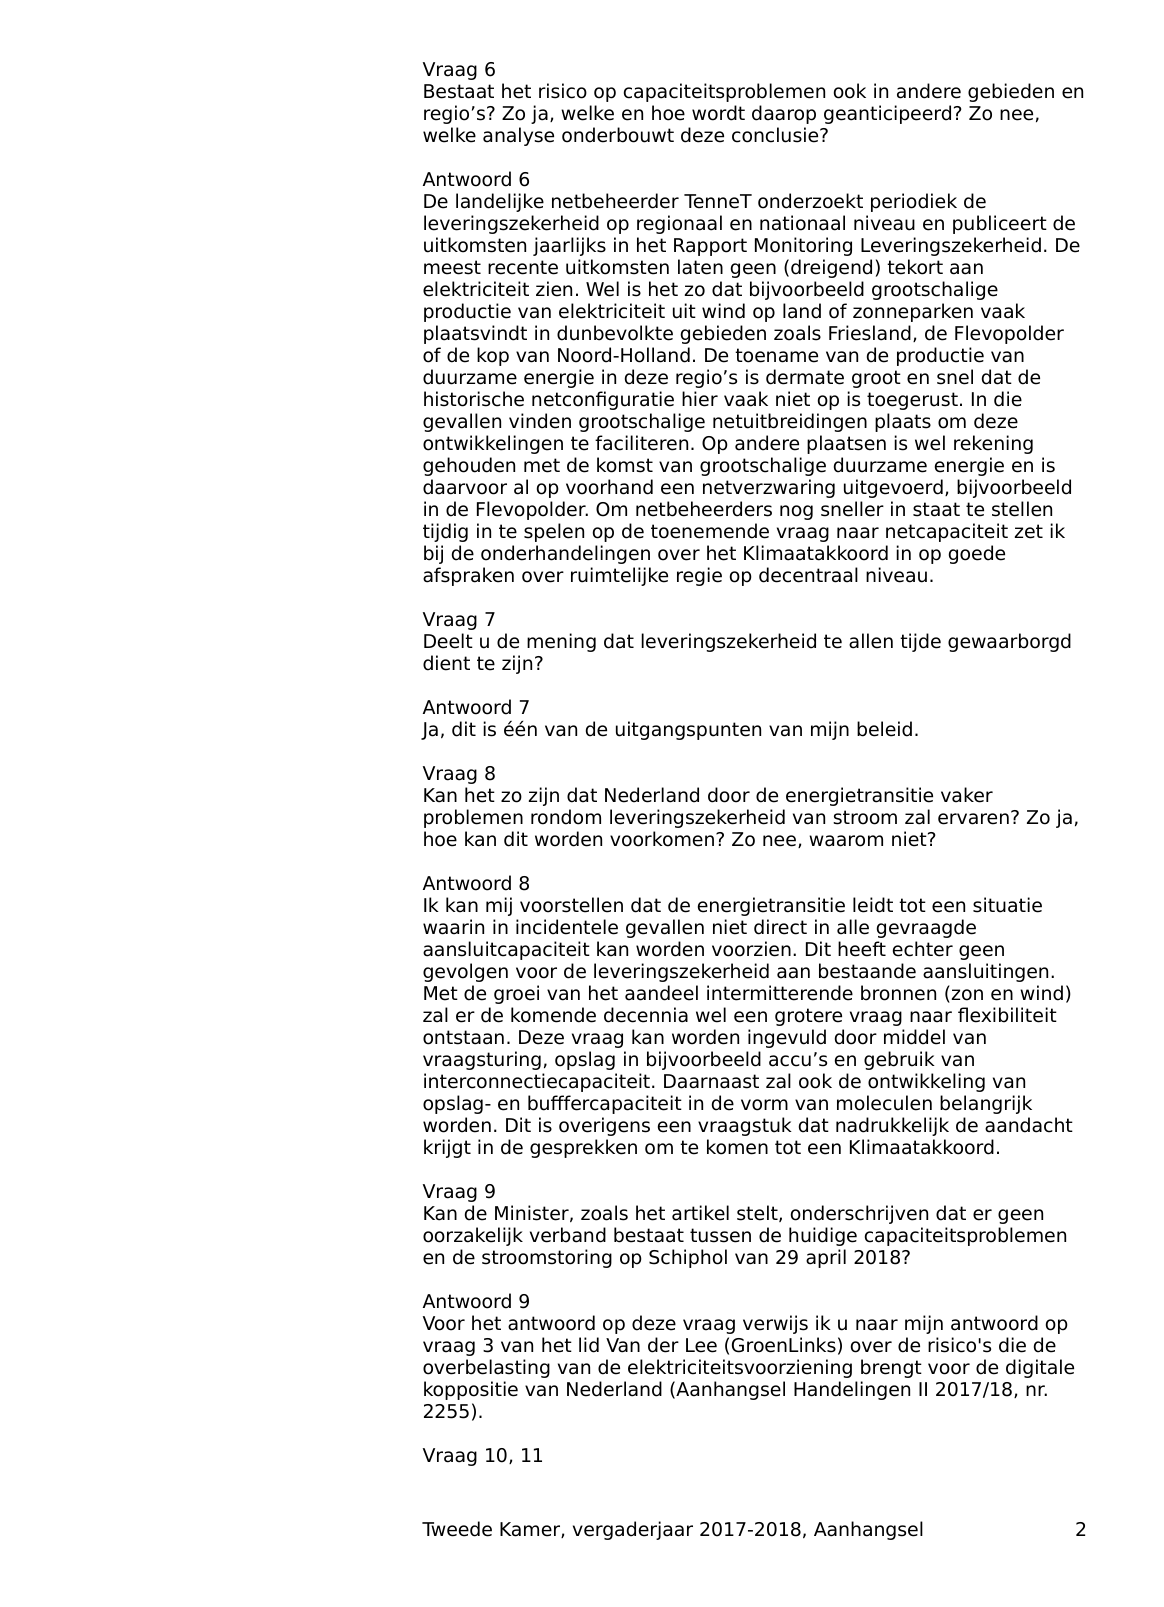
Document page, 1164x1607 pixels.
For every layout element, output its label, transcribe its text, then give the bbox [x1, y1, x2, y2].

text De landelijke netbeheerder TenneT onderzoekt periodiek de leveringszekerheid op regionaal en nationaal niveau en publiceert de uitkomsten jaarlijks in het Rapport Monitoring Leveringszekerheid. De meest recente uitkomsten laten geen (dreigend) tekort aan elektriciteit zien. Wel is het zo dat bijvoorbeeld grootschalige productie van elektriciteit uit wind op land of zonneparken vaak plaatsvindt in dunbevolkte gebieden zoals Friesland, de Flevopolder of de kop van Noord-Holland. De toename van de productie van duurzame energie in deze regio’s is dermate groot en snel dat de historische netconfiguratie hier vaak niet op is toegerust. In die gevallen vinden grootschalige netuitbreidingen plaats om deze ontwikkelingen te faciliteren. Op andere plaatsen is wel rekening gehouden met de komst van grootschalige duurzame energie en is daarvoor al op voorhand een netverzwaring uitgevoerd, bijvoorbeeld in de Flevopolder. Om netbeheerders nog sneller in staat te stellen tijdig in te spelen op de toenemende vraag naar netcapaciteit zet ik bij de onderhandelingen over het Klimaatakkoord in op goede afspraken over ruimtelijke regie op decentraal niveau. [422, 191, 1087, 587]
text Vraag 9 [422, 1181, 1087, 1203]
text Deelt u de mening dat leveringszekerheid te allen tijde gewaarborgd dient te zijn? [422, 631, 1087, 675]
text Antwoord 6 [422, 169, 1087, 191]
text Antwoord 7 [422, 697, 1087, 719]
text Voor het antwoord op deze vraag verwijs ik u naar mijn antwoord op vraag 3 van het lid Van der Lee (GroenLinks) over de risico's die de overbelasting van de elektriciteitsvoorziening brengt voor de digitale koppositie van Nederland (Aanhangsel Handelingen II 2017/18, nr. 2255). [422, 1313, 1087, 1423]
text Vraag 7 [422, 609, 1087, 631]
text Ik kan mij voorstellen dat de energietransitie leidt tot een situatie waarin in incidentele gevallen niet direct in alle gevraagde aansluitcapaciteit kan worden voorzien. Dit heeft echter geen gevolgen voor de leveringszekerheid aan bestaande aansluitingen. [422, 895, 1087, 983]
text Antwoord 9 [422, 1291, 1087, 1313]
text Vraag 10, 11 [422, 1445, 1087, 1467]
text Bestaat het risico op capaciteitsproblemen ook in andere gebieden en regio’s? Zo ja, welke en hoe wordt daarop geanticipeerd? Zo nee, welke analyse onderbouwt deze conclusie? [422, 81, 1087, 147]
text Kan de Minister, zoals het artikel stelt, onderschrijven dat er geen oorzakelijk verband bestaat tussen de huidige capaciteitsproblemen en de stroomstoring op Schiphol van 29 april 2018? [422, 1203, 1087, 1269]
text Met de groei van het aandeel intermitterende bronnen (zon en wind) zal er de komende decennia wel een grotere vraag naar flexibiliteit ontstaan. Deze vraag kan worden ingevuld door middel van vraagsturing, opslag in bijvoorbeeld accu’s en gebruik van interconnectiecapaciteit. Daarnaast zal ook de ontwikkeling van opslag- en bufffercapaciteit in de vorm van moleculen belangrijk worden. Dit is overigens een vraagstuk dat nadrukkelijk de aandacht krijgt in de gesprekken om te komen tot een Klimaatakkoord. [422, 983, 1087, 1159]
text Kan het zo zijn dat Nederland door de energietransitie vaker problemen rondom leveringszekerheid van stroom zal ervaren? Zo ja, hoe kan dit worden voorkomen? Zo nee, waarom niet? [422, 785, 1087, 851]
text Vraag 6 [422, 59, 1087, 81]
text Ja, dit is één van de uitgangspunten van mijn beleid. [422, 719, 1087, 741]
text Vraag 8 [422, 763, 1087, 785]
text Antwoord 8 [422, 873, 1087, 895]
